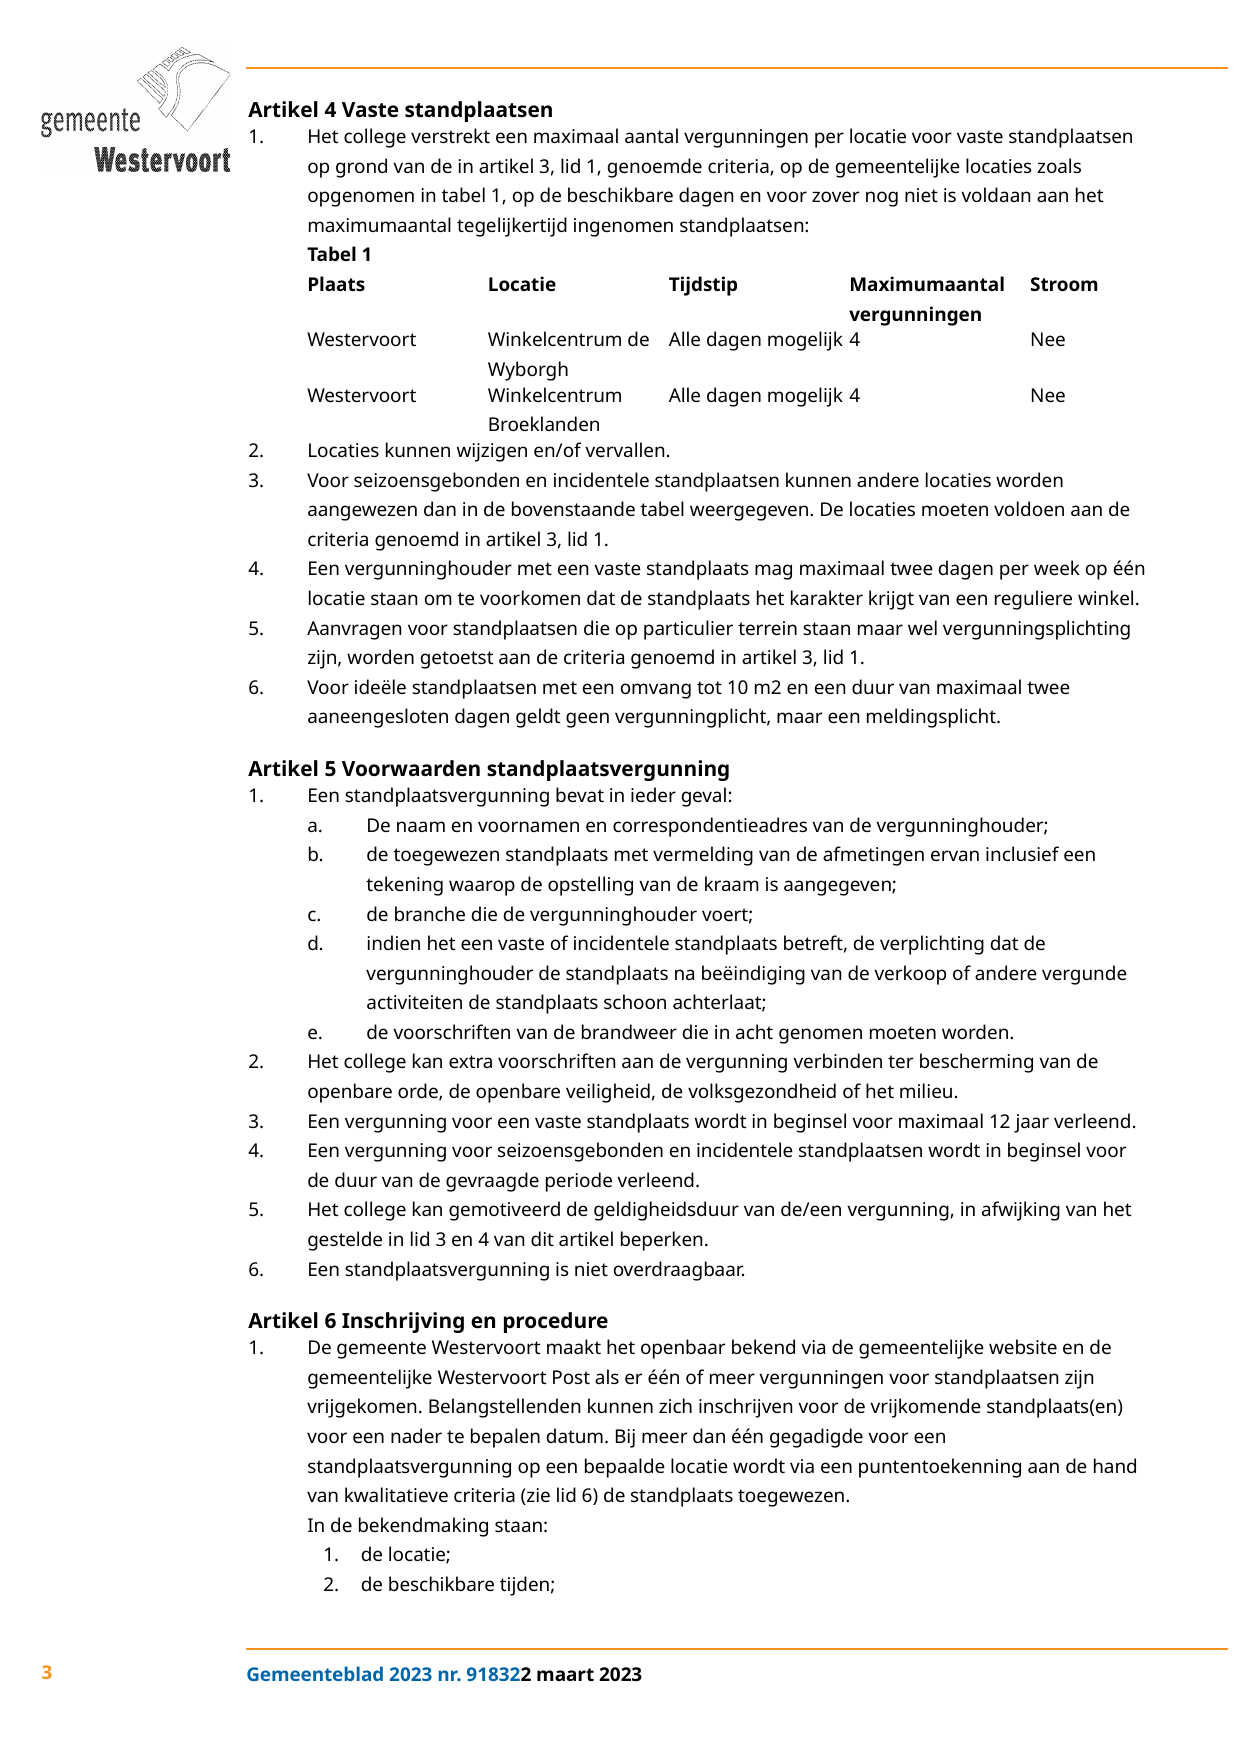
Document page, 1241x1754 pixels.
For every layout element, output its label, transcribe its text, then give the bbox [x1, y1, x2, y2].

list Het college kan extra voorschriften aan de vergunning verbinden ter bescherming van de openbare orde, de openbare veiligheid, de volksgezondheid of het milieu. [248, 1049, 1152, 1104]
list de toegewezen standplaats met vermelding van de afmetingen ervan inclusief een tekening waarop de opstelling van de kraam is aangegeven; [307, 842, 1152, 897]
list Locaties kunnen wijzigen en/of vervallen. [248, 437, 1152, 463]
picture [41, 47, 231, 172]
list Voor ideële standplaatsen met een omvang tot 10 m2 en een duur van maximaal twee aaneengesloten dagen geldt geen vergunningplicht, maar een meldingsplicht. [248, 674, 1152, 729]
list Een vergunning voor seizoensgebonden en incidentele standplaatsen wordt in beginsel voor de duur van de gevraagde periode verleend. [248, 1137, 1152, 1193]
table_cell Alle dagen mogelijk [669, 382, 849, 437]
table_cell Westervoort [307, 382, 488, 437]
table_header Maximumaantal vergunningen [849, 271, 1030, 327]
list Tabel 1 [248, 242, 1152, 267]
table_cell Nee [1030, 382, 1211, 437]
table_cell 4 [849, 382, 1030, 437]
list Het college verstrekt een maximaal aantal vergunningen per locatie voor vaste standplaatsen op grond van de in artikel 3, lid 1, genoemde criteria, op de gemeentelijke locaties zoals opgenomen in tabel 1, op de beschikbare dagen en voor zover nog niet is voldaan aan het maximumaantal tegelijkertijd ingenomen standplaatsen: [248, 123, 1152, 238]
table_header Stroom [1030, 271, 1211, 327]
text Artikel 6 Inschrijving en procedure [248, 1306, 1152, 1334]
list Voor seizoensgebonden en incidentele standplaatsen kunnen andere locaties worden aangewezen dan in de bovenstaande tabel weergegeven. De locaties moeten voldoen aan de criteria genoemd in artikel 3, lid 1. [248, 467, 1152, 552]
list Een vergunninghouder met een vaste standplaats mag maximaal twee dagen per week op één locatie staan om te voorkomen dat de standplaats het karakter krijgt van een reguliere winkel. [248, 556, 1152, 611]
table_cell Winkelcentrum Broeklanden [488, 382, 668, 437]
list Het college kan gemotiveerd de geldigheidsduur van de/een vergunning, in afwijking van het gestelde in lid 3 en 4 van dit artikel beperken. [248, 1197, 1152, 1252]
list De naam en voornamen en correspondentieadres van de vergunninghouder; [307, 812, 1152, 838]
table_cell Westervoort [307, 327, 488, 382]
table_header Locatie [488, 271, 668, 327]
text Artikel 5 Voorwaarden standplaatsvergunning [248, 754, 1152, 782]
table_header Plaats [307, 271, 488, 327]
table_cell Alle dagen mogelijk [669, 327, 849, 382]
list Een standplaatsvergunning is niet overdraagbaar. [248, 1256, 1152, 1281]
list Een vergunning voor een vaste standplaats wordt in beginsel voor maximaal 12 jaar verleend. [248, 1108, 1152, 1133]
list De gemeente Westervoort maakt het openbaar bekend via de gemeentelijke website en de gemeentelijke Westervoort Post als er één of meer vergunningen voor standplaatsen zijn vrijgekomen. Belangstellenden kunnen zich inschrijven voor de vrijkomende standplaats(en) voor een nader te bepalen datum. Bij meer dan één gegadigde voor een standplaatsvergunning op een bepaalde locatie wordt via een puntentoekenning aan de hand van kwalitatieve criteria (zie lid 6) de standplaats toegewezen. [248, 1334, 1152, 1508]
list de beschikbare tijden; [323, 1571, 1152, 1597]
table_cell 4 [849, 327, 1030, 382]
list In de bekendmaking staan: [248, 1512, 1152, 1538]
text Artikel 4 Vaste standplaatsen [248, 95, 1152, 123]
list Aanvragen voor standplaatsen die op particulier terrein staan maar wel vergunningsplichting zijn, worden getoetst aan de criteria genoemd in artikel 3, lid 1. [248, 615, 1152, 670]
list Een standplaatsvergunning bevat in ieder geval: [248, 782, 1152, 808]
list de branche die de vergunninghouder voert; [307, 901, 1152, 926]
table_cell Nee [1030, 327, 1211, 382]
list indien het een vaste of incidentele standplaats betreft, de verplichting dat de vergunninghouder de standplaats na beëindiging van de verkoop of andere vergunde activiteiten de standplaats schoon achterlaat; [307, 930, 1152, 1015]
list de voorschriften van de brandweer die in acht genomen moeten worden. [307, 1019, 1152, 1045]
list de locatie; [323, 1542, 1152, 1567]
table_header Tijdstip [669, 271, 849, 327]
table_cell Winkelcentrum de Wyborgh [488, 327, 668, 382]
